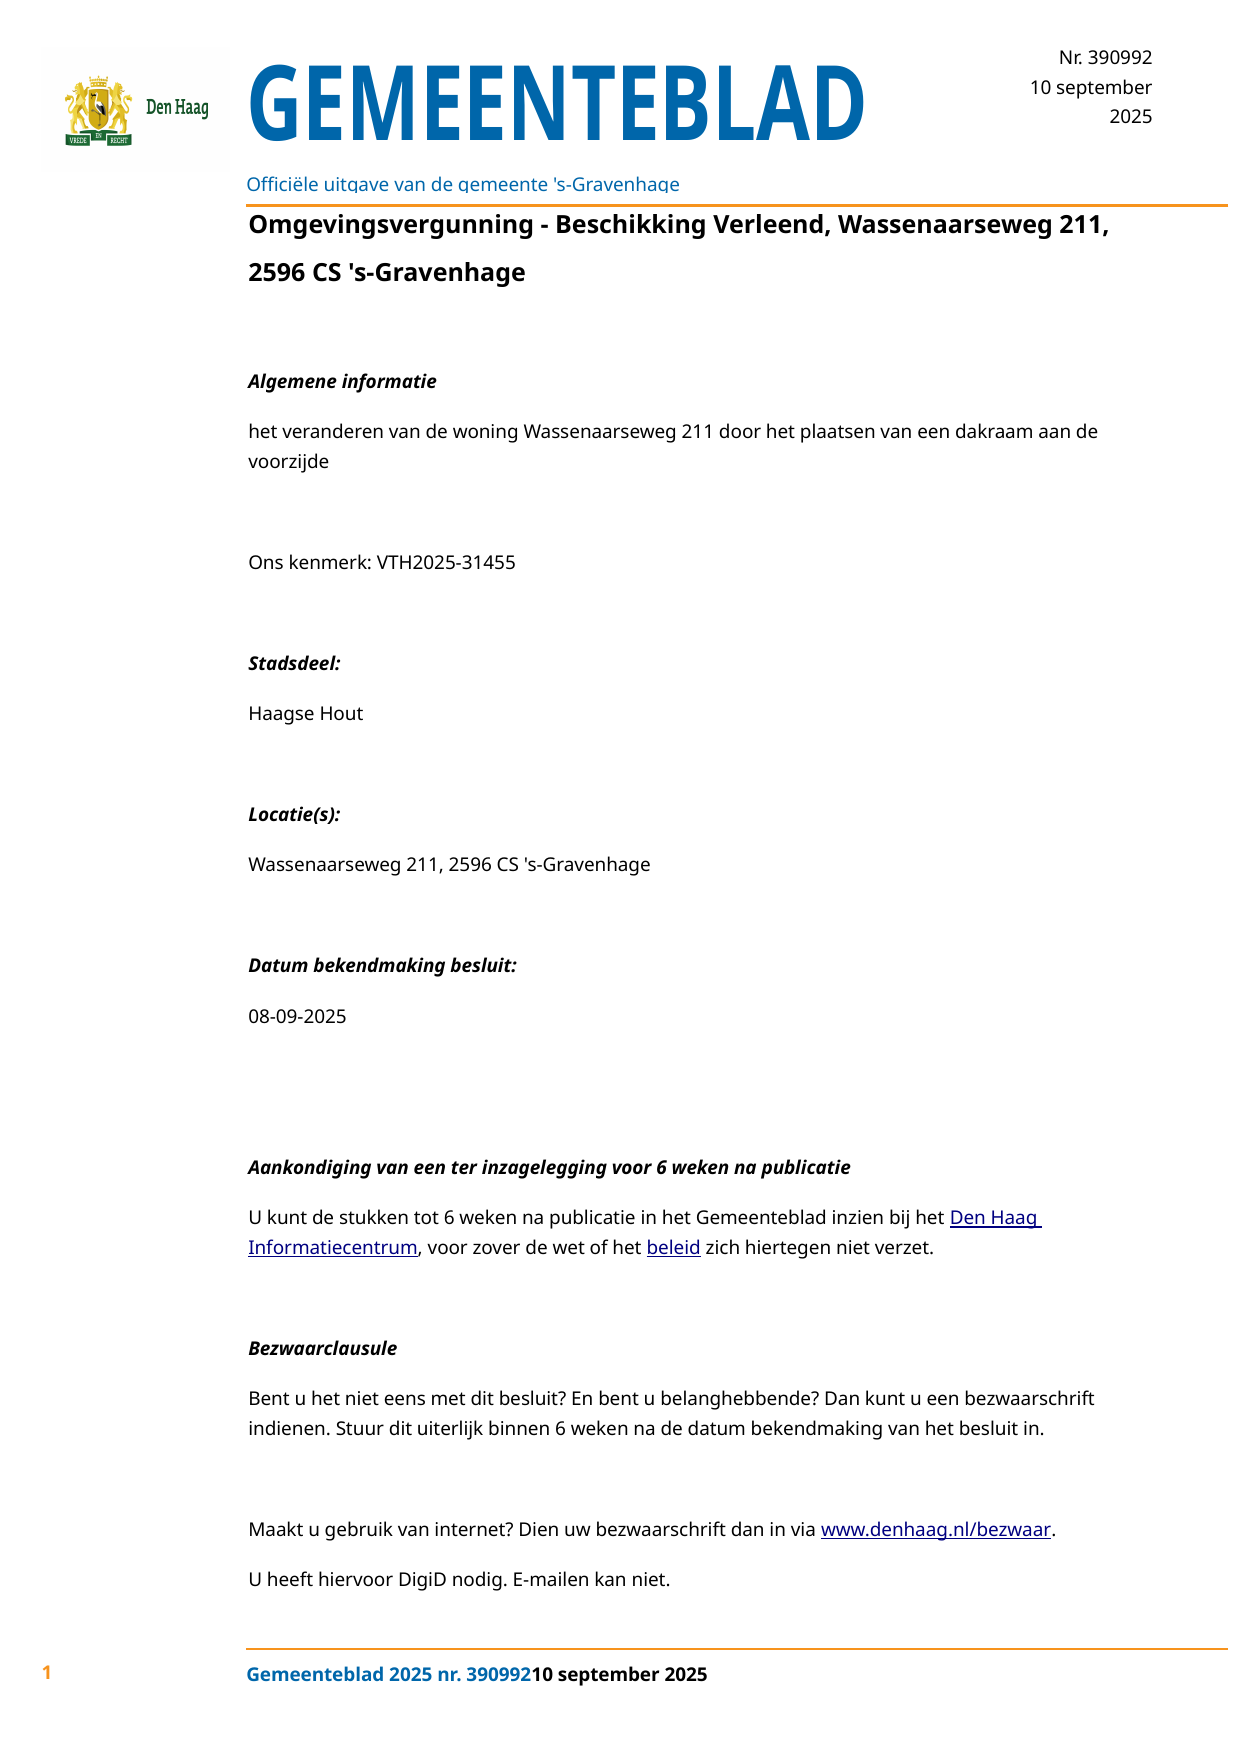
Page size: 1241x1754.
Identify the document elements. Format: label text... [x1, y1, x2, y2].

text Stadsdeel: [248, 650, 1152, 676]
text U kunt de stukken tot 6 weken na publicatie in het Gemeenteblad inzien bij het Den Haag Informatiecentrum, voor zover de wet of het beleid zich hiertegen niet verzet. [248, 1204, 1152, 1260]
text Locatie(s): [248, 801, 1152, 827]
text Haagse Hout [248, 700, 1152, 726]
text Algemene informatie [248, 368, 1152, 394]
text Ons kenmerk: VTH2025-31455 [248, 549, 1152, 575]
text Aankondiging van een ter inzagelegging voor 6 weken na publicatie [248, 1154, 1152, 1180]
text Datum bekendmaking besluit: [248, 952, 1152, 978]
text Bent u het niet eens met dit besluit? En bent u belanghebbende? Dan kunt u een bezwaarschrift indienen. Stuur dit uiterlijk binnen 6 weken na de datum bekendmaking van het besluit in. [248, 1385, 1152, 1441]
text Wassenaarseweg 211, 2596 CS 's-Gravenhage [248, 852, 1152, 877]
text U heeft hiervoor DigiD nodig. E-mailen kan niet. [248, 1566, 1152, 1592]
text 08-09-2025 [248, 1003, 1152, 1029]
picture [41, 47, 231, 172]
text het veranderen van de woning Wassenaarseweg 211 door het plaatsen van een dakraam aan de voorzijde [248, 419, 1152, 474]
text Omgevingsvergunning - Beschikking Verleend, Wassenaarseweg 211, 2596 CS 's-Gravenhage [248, 207, 1152, 288]
text Maakt u gebruik van internet? Dien uw bezwaarschrift dan in via www.denhaag.nl/bezwaar. [248, 1516, 1152, 1542]
text Bezwaarclausule [248, 1335, 1152, 1361]
